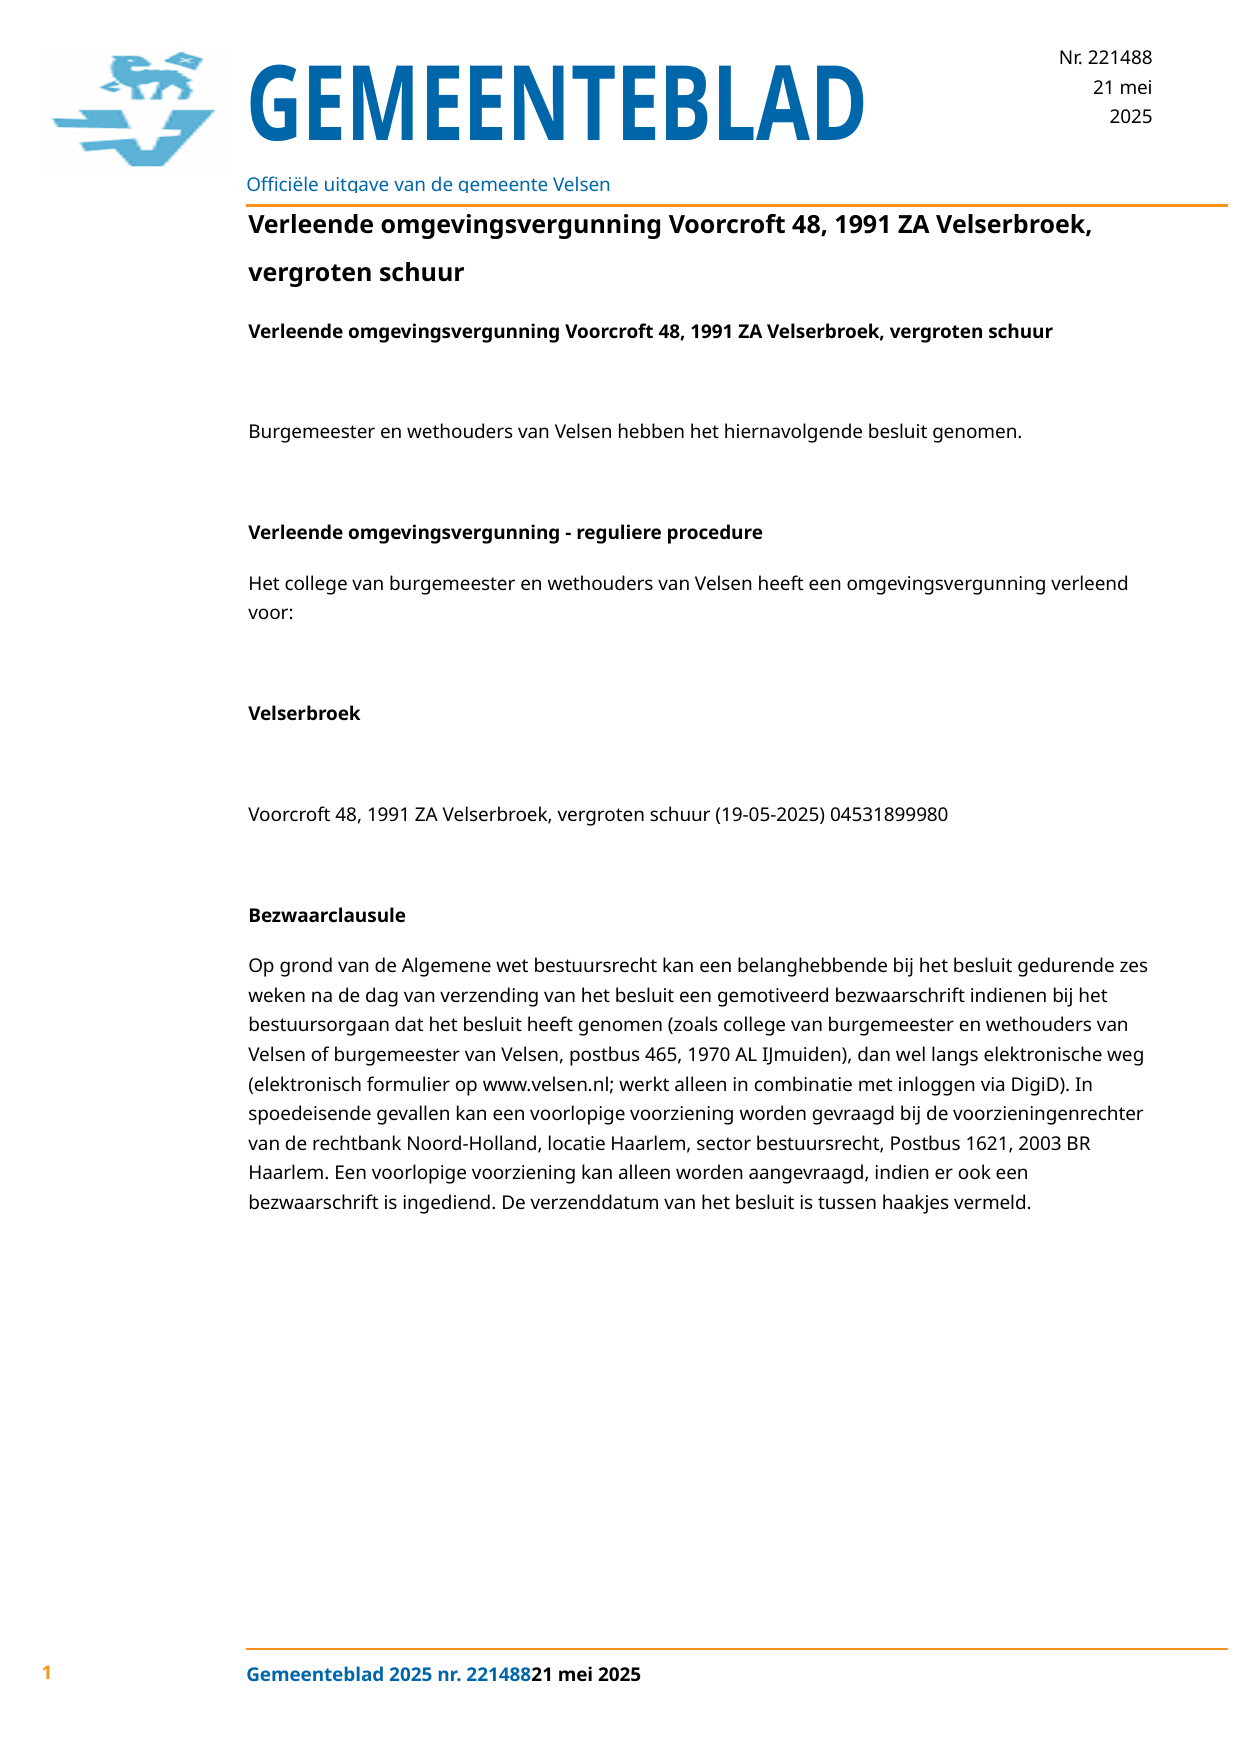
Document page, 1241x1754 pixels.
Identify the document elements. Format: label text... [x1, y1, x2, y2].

text Burgemeester en wethouders van Velsen hebben het hiernavolgende besluit genomen. [248, 419, 1152, 444]
text Velserbroek [248, 700, 1152, 726]
picture [41, 47, 231, 172]
text Verleende omgevingsvergunning Voorcroft 48, 1991 ZA Velserbroek, vergroten schuur [248, 207, 1152, 288]
text Verleende omgevingsvergunning Voorcroft 48, 1991 ZA Velserbroek, vergroten schuur [248, 318, 1152, 344]
text Verleende omgevingsvergunning - reguliere procedure [248, 519, 1152, 545]
text Op grond van de Algemene wet bestuursrecht kan een belanghebbende bij het besluit gedurende zes weken na de dag van verzending van het besluit een gemotiveerd bezwaarschrift indienen bij het bestuursorgaan dat het besluit heeft genomen (zoals college van burgemeester en wethouders van Velsen of burgemeester van Velsen, postbus 465, 1970 AL IJmuiden), dan wel langs elektronische weg (elektronisch formulier op www.velsen.nl; werkt alleen in combinatie met inloggen via DigiD). In spoedeisende gevallen kan een voorlopige voorziening worden gevraagd bij de voorzieningenrechter van de rechtbank Noord-Holland, locatie Haarlem, sector bestuursrecht, Postbus 1621, 2003 BR Haarlem. Een voorlopige voorziening kan alleen worden aangevraagd, indien er ook een bezwaarschrift is ingediend. De verzenddatum van het besluit is tussen haakjes vermeld. [248, 952, 1152, 1215]
text Het college van burgemeester en wethouders van Velsen heeft een omgevingsvergunning verleend voor: [248, 570, 1152, 625]
text Voorcroft 48, 1991 ZA Velserbroek, vergroten schuur (19-05-2025) 04531899980 [248, 801, 1152, 827]
text Bezwaarclausule [248, 902, 1152, 928]
